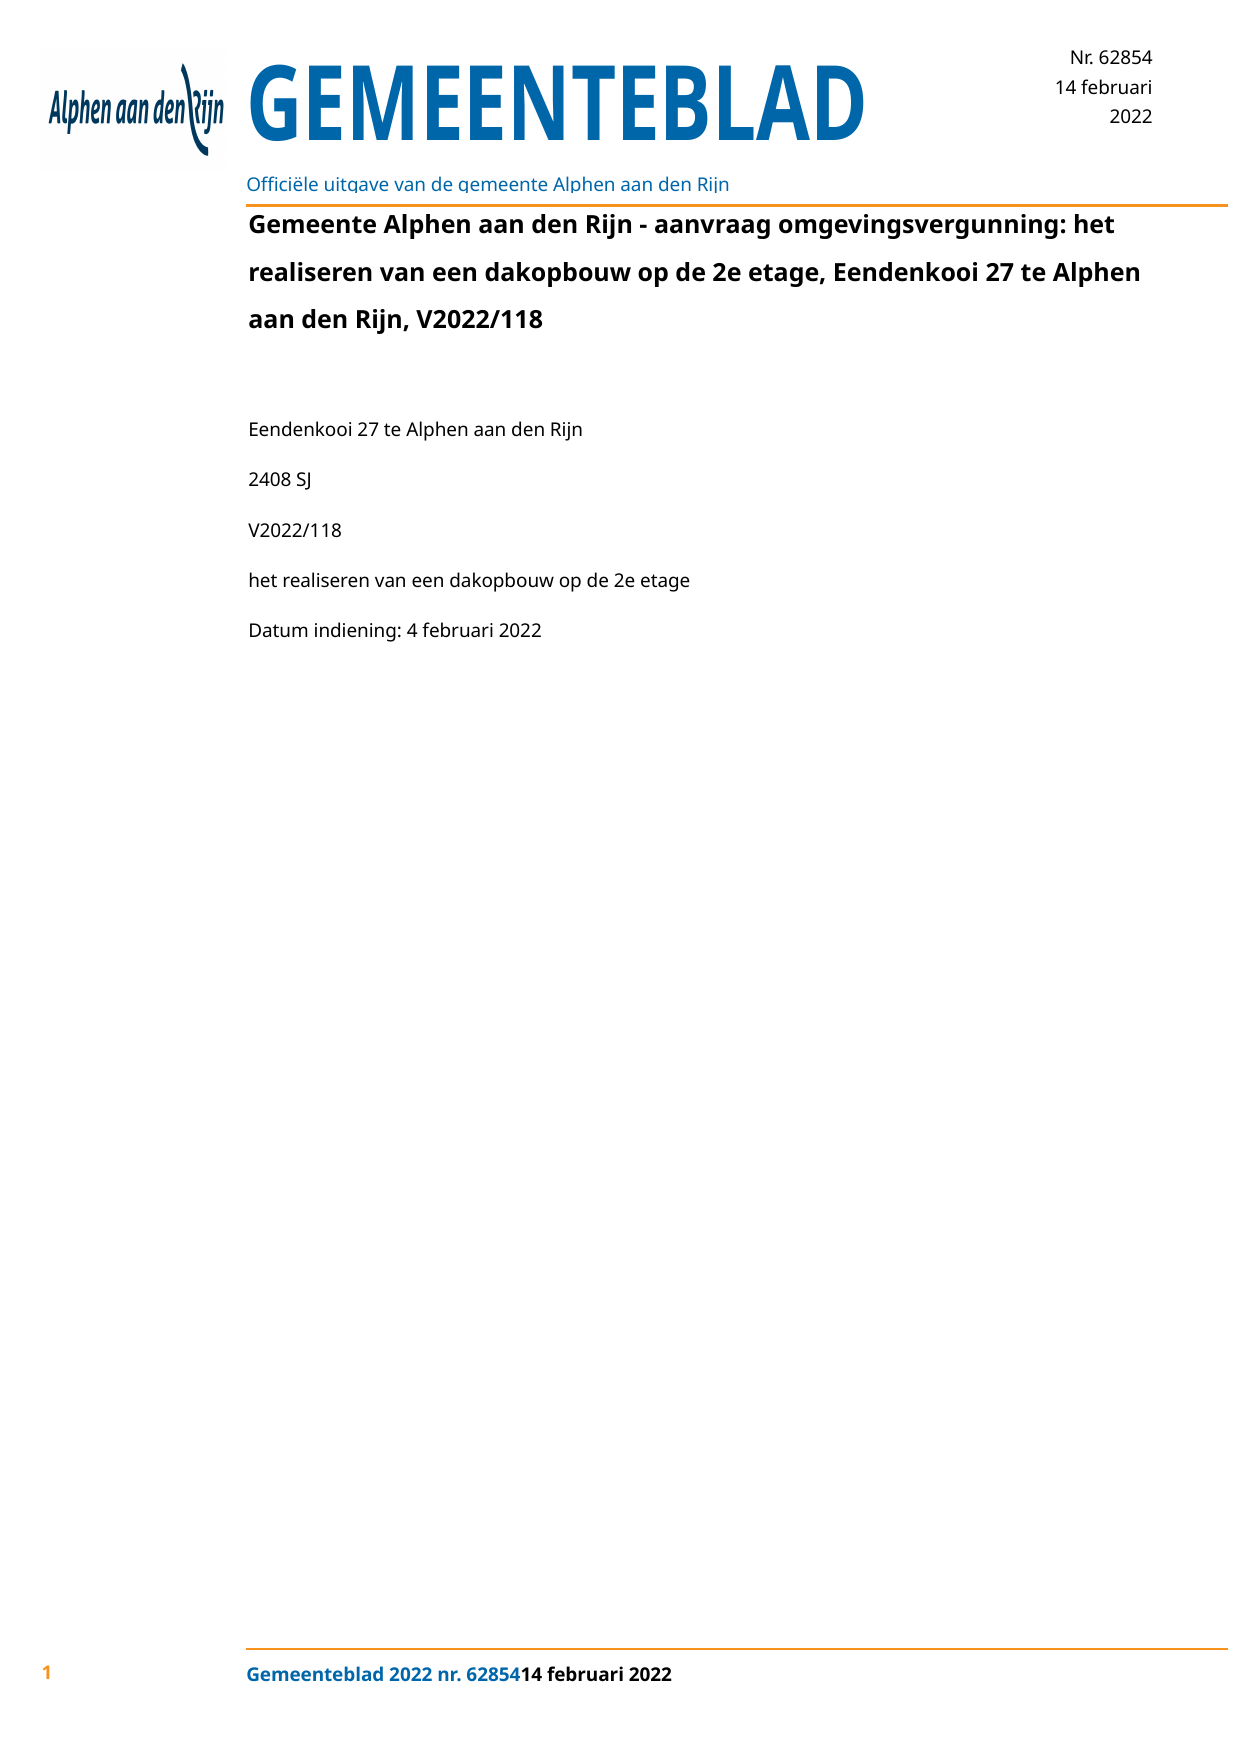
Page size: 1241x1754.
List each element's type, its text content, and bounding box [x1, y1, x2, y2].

text Datum indiening: 4 februari 2022 [248, 618, 1152, 643]
picture [41, 47, 231, 172]
text Gemeente Alphen aan den Rijn - aanvraag omgevingsvergunning: het realiseren van een dakopbouw op de 2e etage, Eendenkooi 27 te Alphen aan den Rijn, V2022/118 [248, 207, 1152, 336]
text V2022/118 [248, 517, 1152, 542]
text Eendenkooi 27 te Alphen aan den Rijn [248, 416, 1152, 442]
text 2408 SJ [248, 466, 1152, 492]
text het realiseren van een dakopbouw op de 2e etage [248, 567, 1152, 593]
